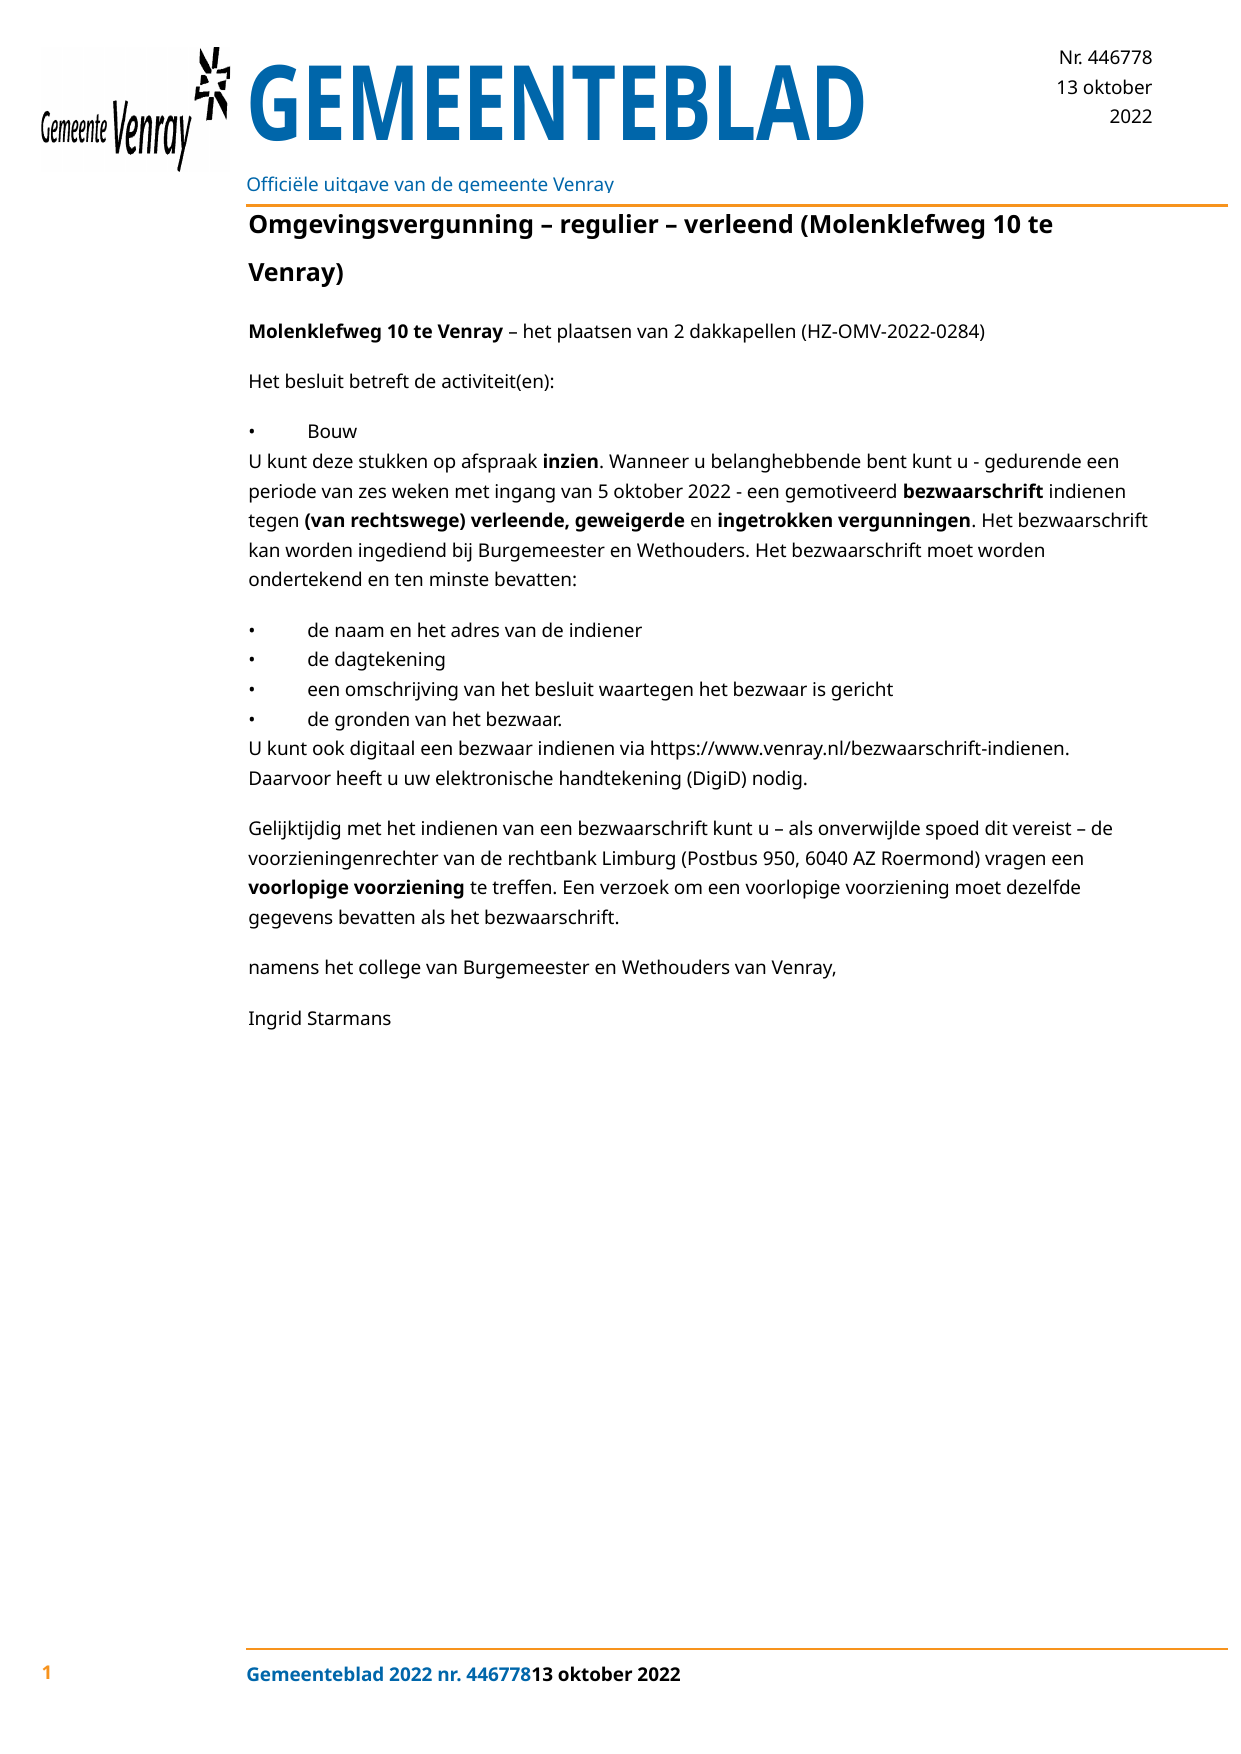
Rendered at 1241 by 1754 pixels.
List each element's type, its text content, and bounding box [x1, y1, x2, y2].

list de gronden van het bezwaar. [248, 706, 1152, 732]
text Omgevingsvergunning – regulier – verleend (Molenklefweg 10 te Venray) [248, 207, 1152, 288]
text Gelijktijdig met het indienen van een bezwaarschrift kunt u – als onverwijlde spoed dit vereist – de voorzieningenrechter van de rechtbank Limburg (Postbus 950, 6040 AZ Roermond) vragen een voorlopige voorziening te treffen. Een verzoek om een voorlopige voorziening moet dezelfde gegevens bevatten als het bezwaarschrift. [248, 815, 1152, 930]
text Het besluit betreft de activiteit(en): [248, 368, 1152, 394]
list Bouw [248, 419, 1152, 444]
text namens het college van Burgemeester en Wethouders van Venray, [248, 954, 1152, 980]
text U kunt deze stukken op afspraak inzien. Wanneer u belanghebbende bent kunt u - gedurende een periode van zes weken met ingang van 5 oktober 2022 - een gemotiveerd bezwaarschrift indienen tegen (van rechtswege) verleende, geweigerde en ingetrokken vergunningen. Het bezwaarschrift kan worden ingediend bij Burgemeester en Wethouders. Het bezwaarschrift moet worden ondertekend en ten minste bevatten: [248, 448, 1152, 592]
text Molenklefweg 10 te Venray – het plaatsen van 2 dakkapellen (HZ-OMV-2022-0284) [248, 318, 1152, 344]
list de naam en het adres van de indiener [248, 617, 1152, 643]
list de dagtekening [248, 647, 1152, 672]
list een omschrijving van het besluit waartegen het bezwaar is gericht [248, 676, 1152, 702]
picture [41, 47, 231, 172]
text Ingrid Starmans [248, 1005, 1152, 1031]
text U kunt ook digitaal een bezwaar indienen via https://www.venray.nl/bezwaarschrift-indienen. Daarvoor heeft u uw elektronische handtekening (DigiD) nodig. [248, 735, 1152, 791]
